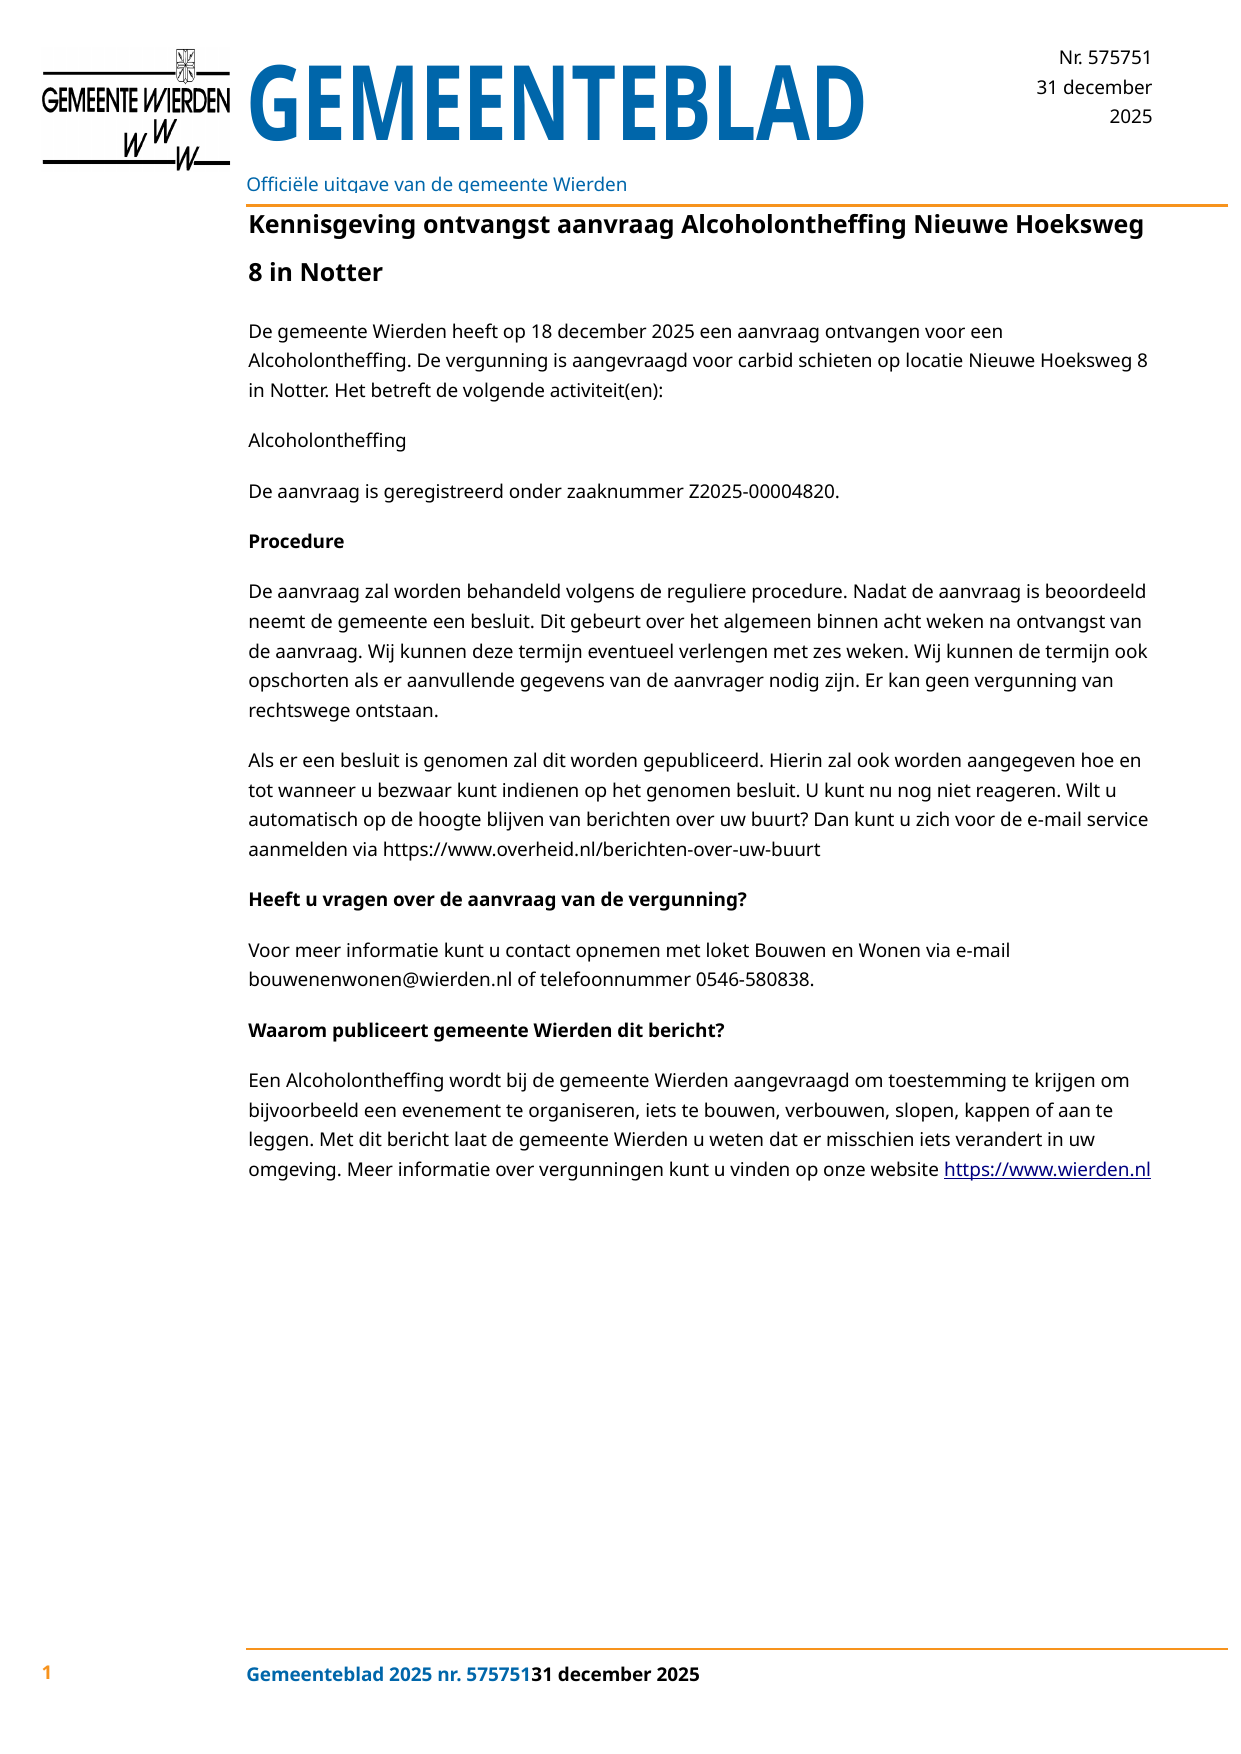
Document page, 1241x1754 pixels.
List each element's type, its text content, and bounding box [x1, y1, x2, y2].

text De aanvraag is geregistreerd onder zaaknummer Z2025-00004820. [248, 478, 1152, 504]
text Voor meer informatie kunt u contact opnemen met loket Bouwen en Wonen via e-mail bouwenenwonen@wierden.nl of telefoonnummer 0546-580838. [248, 937, 1152, 992]
text Kennisgeving ontvangst aanvraag Alcoholontheffing Nieuwe Hoeksweg 8 in Notter [248, 207, 1152, 288]
text Een Alcoholontheffing wordt bij de gemeente Wierden aangevraagd om toestemming te krijgen om bijvoorbeeld een evenement te organiseren, iets te bouwen, verbouwen, slopen, kappen of aan te leggen. Met dit bericht laat de gemeente Wierden u weten dat er misschien iets verandert in uw omgeving. Meer informatie over vergunningen kunt u vinden op onze website https://www.wierden.nl [248, 1067, 1152, 1182]
text Waarom publiceert gemeente Wierden dit bericht? [248, 1017, 1152, 1043]
text De gemeente Wierden heeft op 18 december 2025 een aanvraag ontvangen voor een Alcoholontheffing. De vergunning is aangevraagd voor carbid schieten op locatie Nieuwe Hoeksweg 8 in Notter. Het betreft de volgende activiteit(en): [248, 318, 1152, 403]
text De aanvraag zal worden behandeld volgens de reguliere procedure. Nadat de aanvraag is beoordeeld neemt de gemeente een besluit. Dit gebeurt over het algemeen binnen acht weken na ontvangst van de aanvraag. Wij kunnen deze termijn eventueel verlengen met zes weken. Wij kunnen de termijn ook opschorten als er aanvullende gegevens van de aanvrager nodig zijn. Er kan geen vergunning van rechtswege ontstaan. [248, 579, 1152, 723]
text Als er een besluit is genomen zal dit worden gepubliceerd. Hierin zal ook worden aangegeven hoe en tot wanneer u bezwaar kunt indienen op het genomen besluit. U kunt nu nog niet reageren. Wilt u automatisch op de hoogte blijven van berichten over uw buurt? Dan kunt u zich voor de e-mail service aanmelden via https://www.overheid.nl/berichten-over-uw-buurt [248, 747, 1152, 862]
text Heeft u vragen over de aanvraag van de vergunning? [248, 887, 1152, 912]
text Alcoholontheffing [248, 427, 1152, 453]
text Procedure [248, 528, 1152, 554]
picture [41, 47, 231, 172]
